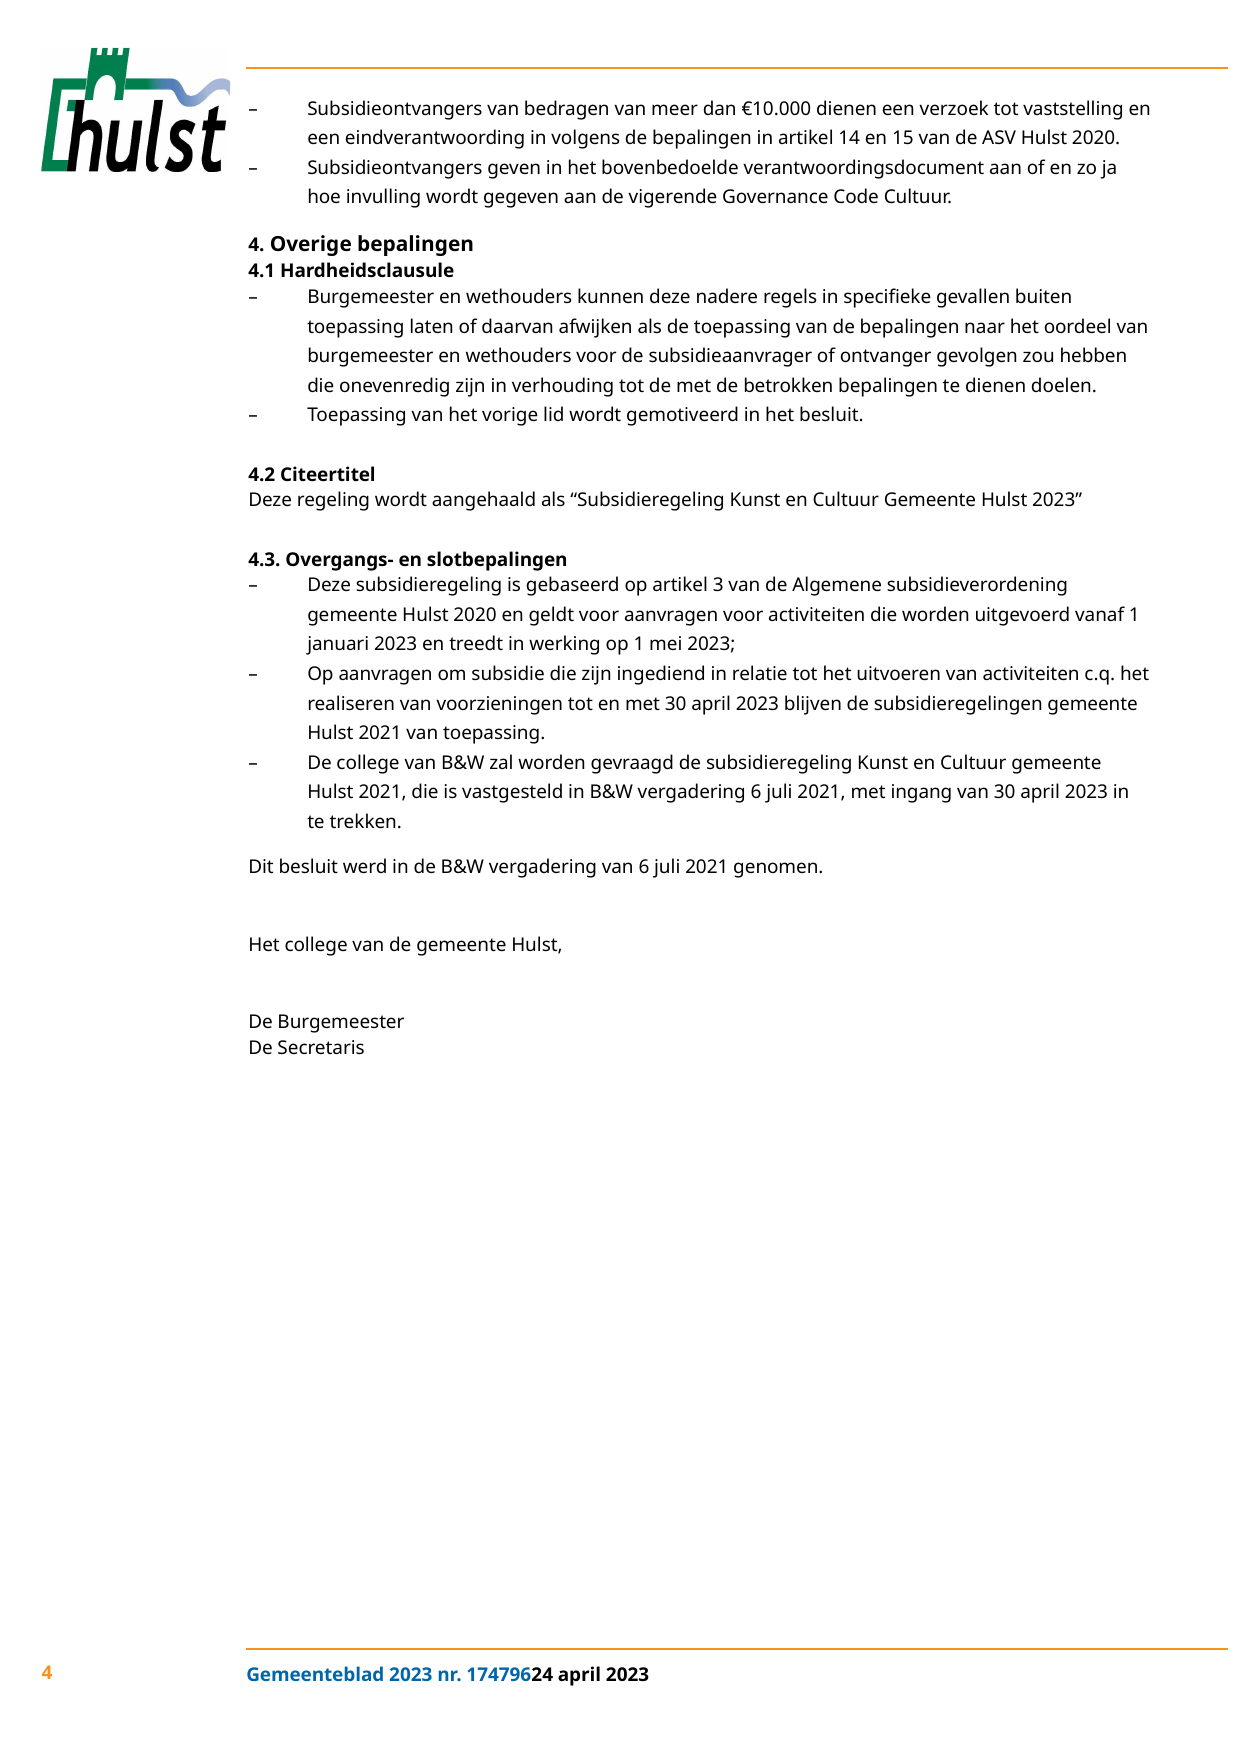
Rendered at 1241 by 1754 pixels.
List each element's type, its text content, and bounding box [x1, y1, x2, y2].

text 4.1 Hardheidsclausule [248, 258, 1152, 283]
text Het college van de gemeente Hulst, [248, 931, 1152, 957]
list Op aanvragen om subsidie die zijn ingediend in relatie tot het uitvoeren van activiteiten c.q. het realiseren van voorzieningen tot en met 30 april 2023 blijven de subsidieregelingen gemeente Hulst 2021 van toepassing. [248, 660, 1152, 745]
list Burgemeester en wethouders kunnen deze nadere regels in specifieke gevallen buiten toepassing laten of daarvan afwijken als de toepassing van de bepalingen naar het oordeel van burgemeester en wethouders voor de subsidieaanvrager of ontvanger gevolgen zou hebben die onevenredig zijn in verhouding tot de met de betrokken bepalingen te dienen doelen. [248, 283, 1152, 398]
list Toepassing van het vorige lid wordt gemotiveerd in het besluit. [248, 402, 1152, 427]
text Deze regeling wordt aangehaald als “Subsidieregeling Kunst en Cultuur Gemeente Hulst 2023” [248, 487, 1152, 512]
text 4. Overige bepalingen [248, 229, 1152, 258]
list Subsidieontvangers geven in het bovenbedoelde verantwoordingsdocument aan of en zo ja hoe invulling wordt gegeven aan de vigerende Governance Code Cultuur. [248, 154, 1152, 209]
picture [41, 47, 231, 172]
text Dit besluit werd in de B&W vergadering van 6 juli 2021 genomen. [248, 854, 1152, 879]
text 4.3. Overgangs- en slotbepalingen [248, 546, 1152, 571]
text De Burgemeester [248, 1008, 1152, 1034]
list Deze subsidieregeling is gebaseerd op artikel 3 van de Algemene subsidieverordening gemeente Hulst 2020 en geldt voor aanvragen voor activiteiten die worden uitgevoerd vanaf 1 januari 2023 en treedt in werking op 1 mei 2023; [248, 571, 1152, 656]
list De college van B&W zal worden gevraagd de subsidieregeling Kunst en Cultuur gemeente Hulst 2021, die is vastgesteld in B&W vergadering 6 juli 2021, met ingang van 30 april 2023 in te trekken. [248, 749, 1152, 834]
text De Secretaris [248, 1034, 1152, 1059]
list Subsidieontvangers van bedragen van meer dan €10.000 dienen een verzoek tot vaststelling en een eindverantwoording in volgens de bepalingen in artikel 14 en 15 van de ASV Hulst 2020. [248, 95, 1152, 150]
text 4.2 Citeertitel [248, 461, 1152, 487]
